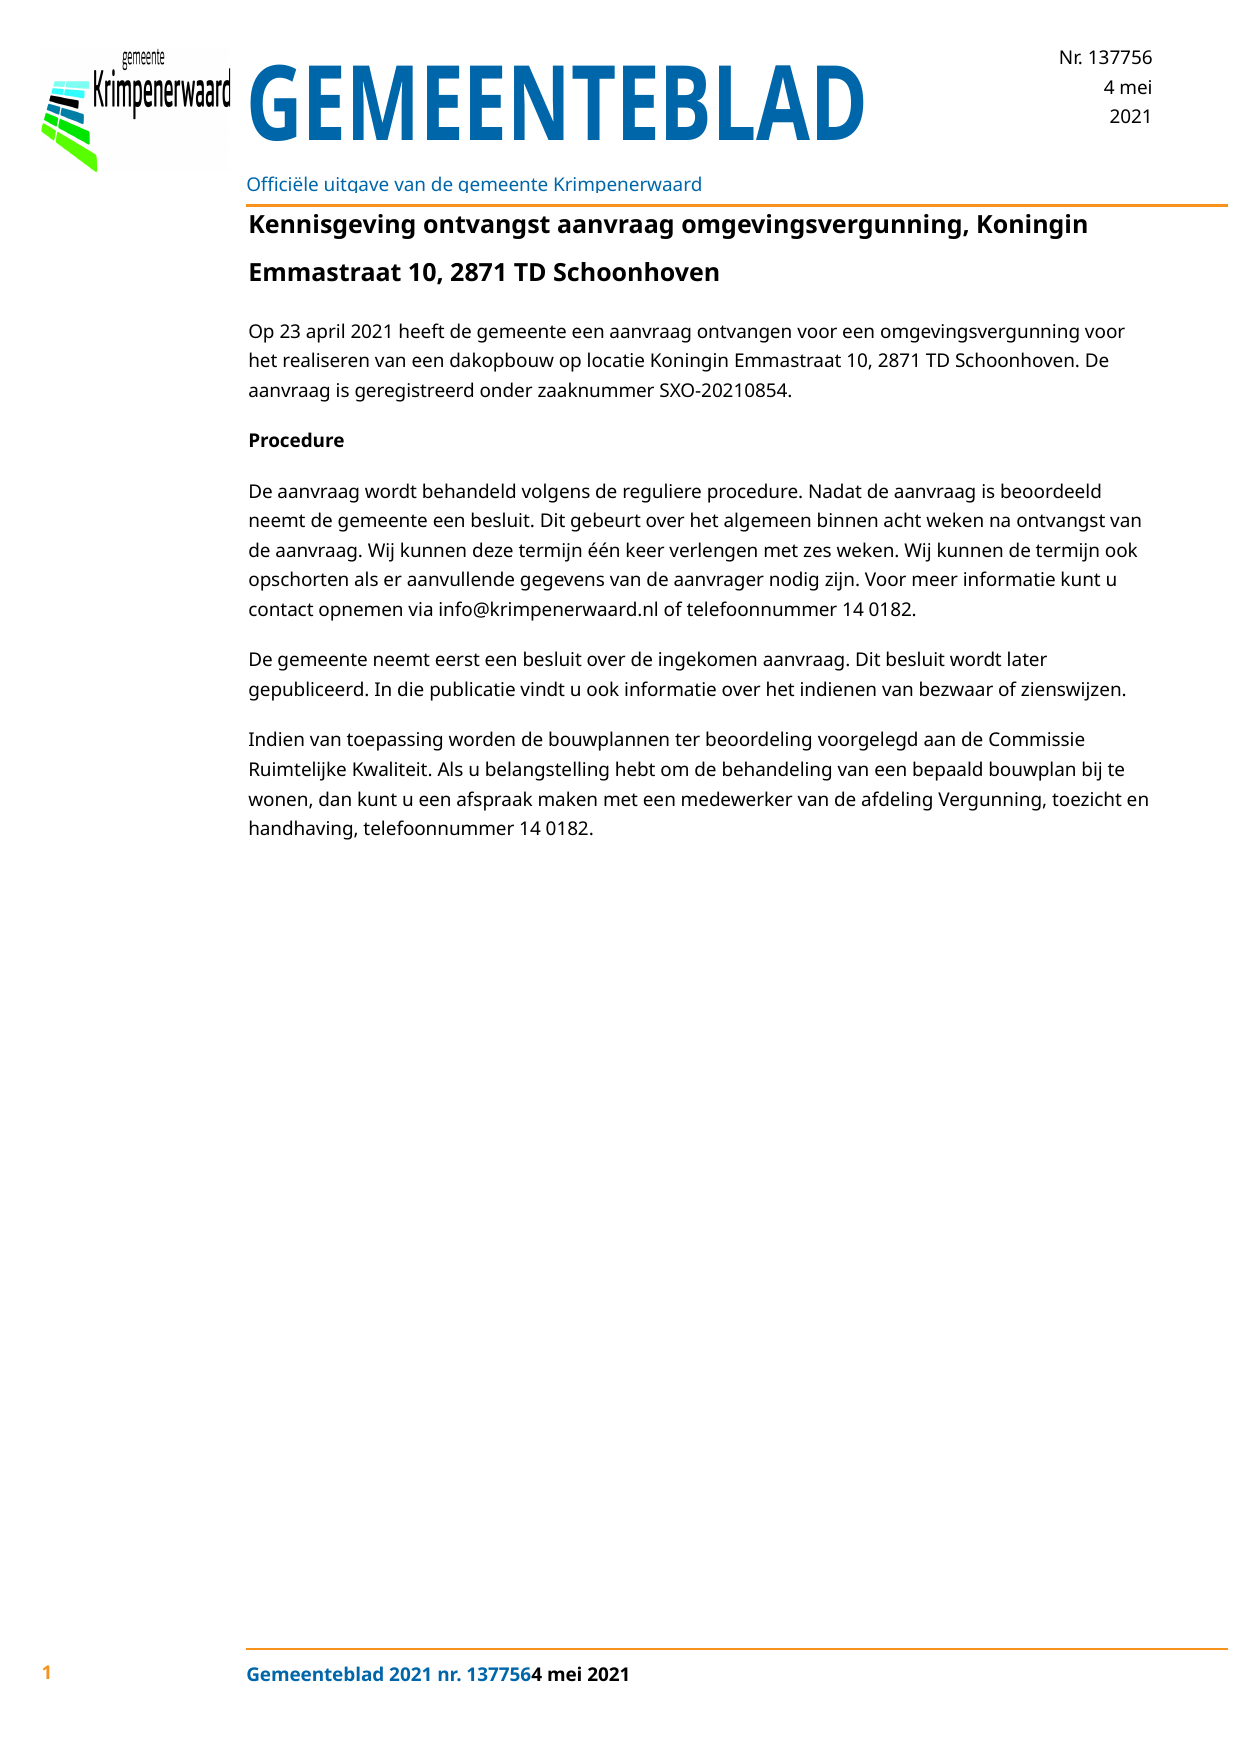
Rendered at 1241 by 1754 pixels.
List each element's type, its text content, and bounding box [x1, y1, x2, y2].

text Procedure [248, 427, 1152, 453]
picture [41, 47, 231, 172]
text Op 23 april 2021 heeft de gemeente een aanvraag ontvangen voor een omgevingsvergunning voor het realiseren van een dakopbouw op locatie Koningin Emmastraat 10, 2871 TD Schoonhoven. De aanvraag is geregistreerd onder zaaknummer SXO-20210854. [248, 318, 1152, 403]
text Kennisgeving ontvangst aanvraag omgevingsvergunning, Koningin Emmastraat 10, 2871 TD Schoonhoven [248, 207, 1152, 288]
text Indien van toepassing worden de bouwplannen ter beoordeling voorgelegd aan de Commissie Ruimtelijke Kwaliteit. Als u belangstelling hebt om de behandeling van een bepaald bouwplan bij te wonen, dan kunt u een afspraak maken met een medewerker van de afdeling Vergunning, toezicht en handhaving, telefoonnummer 14 0182. [248, 727, 1152, 841]
text De gemeente neemt eerst een besluit over de ingekomen aanvraag. Dit besluit wordt later gepubliceerd. In die publicatie vindt u ook informatie over het indienen van bezwaar of zienswijzen. [248, 647, 1152, 702]
text De aanvraag wordt behandeld volgens de reguliere procedure. Nadat de aanvraag is beoordeeld neemt de gemeente een besluit. Dit gebeurt over het algemeen binnen acht weken na ontvangst van de aanvraag. Wij kunnen deze termijn één keer verlengen met zes weken. Wij kunnen de termijn ook opschorten als er aanvullende gegevens van de aanvrager nodig zijn. Voor meer informatie kunt u contact opnemen via info@krimpenerwaard.nl of telefoonnummer 14 0182. [248, 478, 1152, 622]
